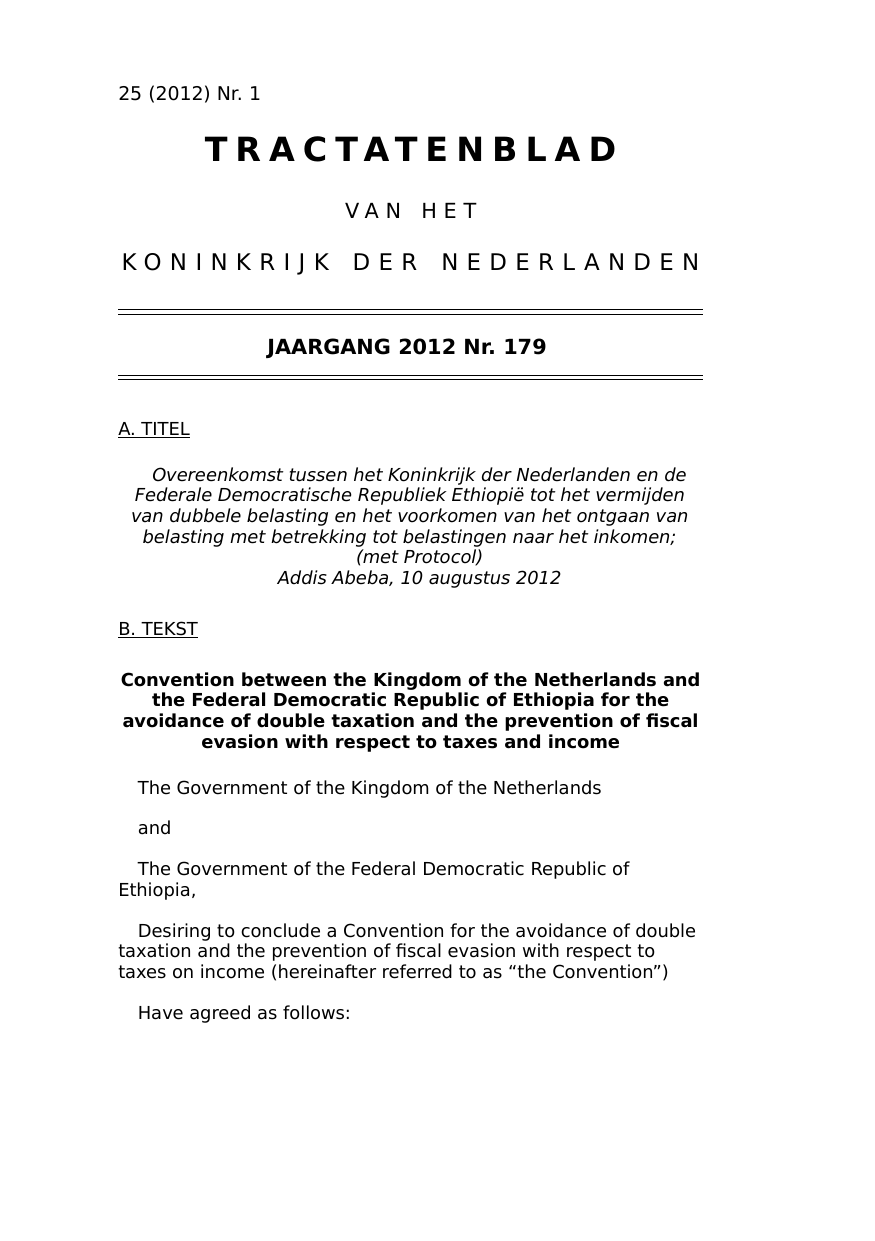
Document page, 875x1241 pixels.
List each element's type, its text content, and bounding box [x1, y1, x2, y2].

text and [118, 818, 703, 839]
text The Government of the Kingdom of the Netherlands [118, 777, 703, 798]
text VAN HET [118, 199, 703, 223]
text KONINKRIJK DER NEDERLANDEN [118, 249, 703, 276]
text Addis Abeba, 10 augustus 2012 [118, 568, 703, 589]
text Overeenkomst tussen het Koninkrijk der Nederlanden en de Federale Democratische Republiek Ethiopië tot het vermijden van dubbele belasting en het voorkomen van het ontgaan van belasting met betrekking tot belastingen naar het inkomen; [118, 464, 703, 547]
subtitle A. TITEL [118, 419, 703, 439]
subtitle B. TEKST [118, 619, 703, 639]
text JAARGANG 2012 Nr. 179 [118, 335, 703, 359]
text Have agreed as follows: [118, 1003, 703, 1023]
text The Government of the Federal Democratic Republic of Ethiopia, [118, 859, 703, 900]
text Desiring to conclude a Convention for the avoidance of double taxation and the prevention of fiscal evasion with respect to taxes on income (hereinafter referred to as “the Convention”) [118, 920, 703, 983]
text (met Protocol) [118, 547, 703, 568]
text TRACTATENBLAD [118, 130, 703, 169]
subtitle Convention between the Kingdom of the Netherlands and the Federal Democratic Republic of Ethiopia for the avoidance of double taxation and the prevention of fiscal evasion with respect to taxes and income [118, 669, 703, 752]
text 25 (2012) Nr. 1 [118, 83, 703, 105]
